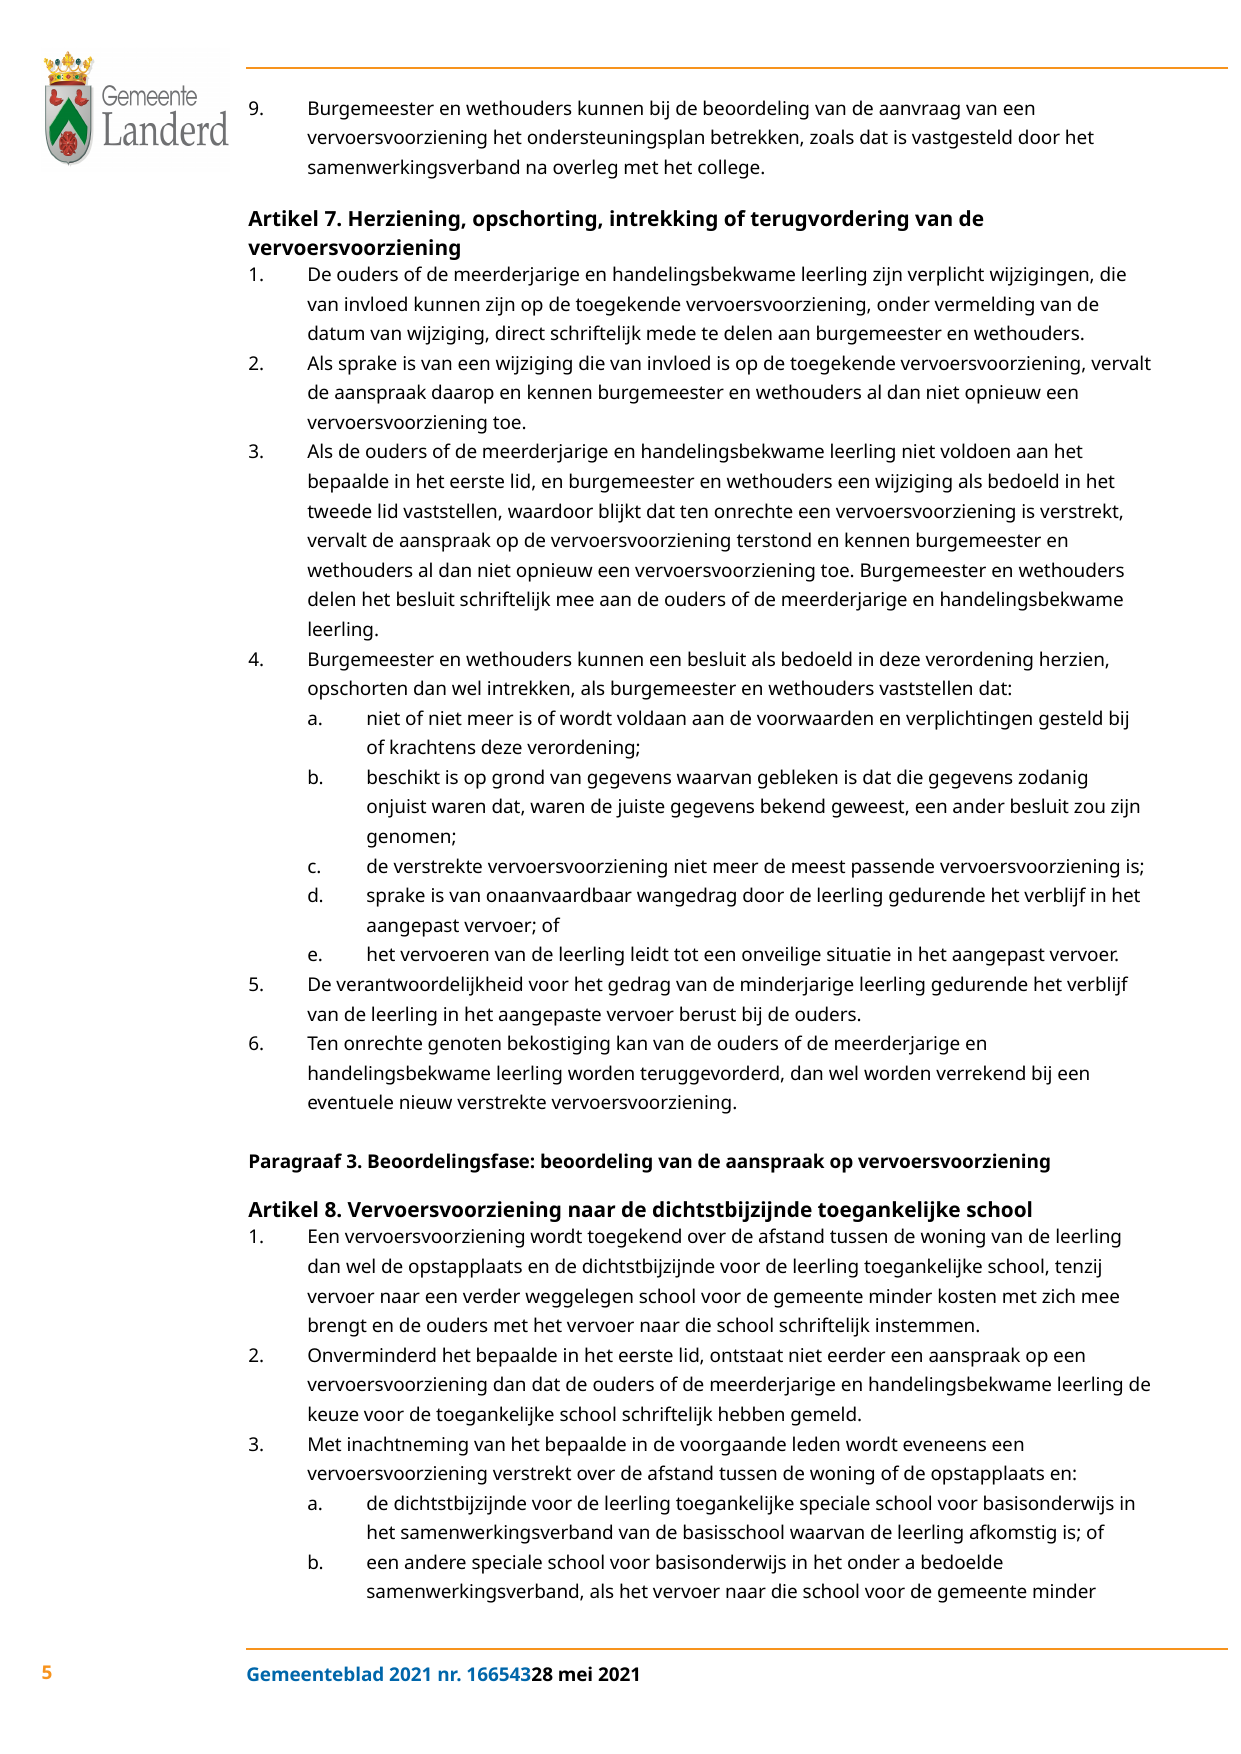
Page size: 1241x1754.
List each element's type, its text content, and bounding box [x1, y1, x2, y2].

list Burgemeester en wethouders kunnen bij de beoordeling van de aanvraag van een vervoersvoorziening het ondersteuningsplan betrekken, zoals dat is vastgesteld door het samenwerkingsverband na overleg met het college. [248, 95, 1152, 180]
text Artikel 8. Vervoersvoorziening naar de dichtstbijzijnde toegankelijke school [248, 1195, 1152, 1224]
list een andere speciale school voor basisonderwijs in het onder a bedoelde samenwerkingsverband, als het vervoer naar die school voor de gemeente minder [307, 1549, 1152, 1604]
list Een vervoersvoorziening wordt toegekend over de afstand tussen de woning van de leerling dan wel de opstapplaats en de dichtstbijzijnde voor de leerling toegankelijke school, tenzij vervoer naar een verder weggelegen school voor de gemeente minder kosten met zich mee brengt en de ouders met het vervoer naar die school schriftelijk instemmen. [248, 1224, 1152, 1338]
list De verantwoordelijkheid voor het gedrag van de minderjarige leerling gedurende het verblijf van de leerling in het aangepaste vervoer berust bij de ouders. [248, 971, 1152, 1027]
list sprake is van onaanvaardbaar wangedrag door de leerling gedurende het verblijf in het aangepast vervoer; of [307, 882, 1152, 938]
list Als de ouders of de meerderjarige en handelingsbekwame leerling niet voldoen aan het bepaalde in het eerste lid, en burgemeester en wethouders een wijziging als bedoeld in het tweede lid vaststellen, waardoor blijkt dat ten onrechte een vervoersvoorziening is verstrekt, vervalt de aanspraak op de vervoersvoorziening terstond en kennen burgemeester en wethouders al dan niet opnieuw een vervoersvoorziening toe. Burgemeester en wethouders delen het besluit schriftelijk mee aan de ouders of de meerderjarige en handelingsbekwame leerling. [248, 439, 1152, 642]
picture [41, 47, 231, 172]
list niet of niet meer is of wordt voldaan aan de voorwaarden en verplichtingen gesteld bij of krachtens deze verordening; [307, 705, 1152, 760]
list de verstrekte vervoersvoorziening niet meer de meest passende vervoersvoorziening is; [307, 853, 1152, 879]
list de dichtstbijzijnde voor de leerling toegankelijke speciale school voor basisonderwijs in het samenwerkingsverband van de basisschool waarvan de leerling afkomstig is; of [307, 1490, 1152, 1545]
list Met inachtneming van het bepaalde in de voorgaande leden wordt eveneens een vervoersvoorziening verstrekt over de afstand tussen de woning of de opstapplaats en: [248, 1431, 1152, 1486]
list het vervoeren van de leerling leidt tot een onveilige situatie in het aangepast vervoer. [307, 942, 1152, 967]
list Als sprake is van een wijziging die van invloed is op de toegekende vervoersvoorziening, vervalt de aanspraak daarop en kennen burgemeester en wethouders al dan niet opnieuw een vervoersvoorziening toe. [248, 350, 1152, 435]
list Burgemeester en wethouders kunnen een besluit als bedoeld in deze verordening herzien, opschorten dan wel intrekken, als burgemeester en wethouders vaststellen dat: [248, 646, 1152, 701]
list Ten onrechte genoten bekostiging kan van de ouders of de meerderjarige en handelingsbekwame leerling worden teruggevorderd, dan wel worden verrekend bij een eventuele nieuw verstrekte vervoersvoorziening. [248, 1030, 1152, 1115]
list beschikt is op grond van gegevens waarvan gebleken is dat die gegevens zodanig onjuist waren dat, waren de juiste gegevens bekend geweest, een ander besluit zou zijn genomen; [307, 764, 1152, 849]
list De ouders of de meerderjarige en handelingsbekwame leerling zijn verplicht wijzigingen, die van invloed kunnen zijn op de toegekende vervoersvoorziening, onder vermelding van de datum van wijziging, direct schriftelijk mede te delen aan burgemeester en wethouders. [248, 261, 1152, 346]
text Artikel 7. Herziening, opschorting, intrekking of terugvordering van de vervoersvoorziening [248, 204, 1152, 261]
list Onverminderd het bepaalde in het eerste lid, ontstaat niet eerder een aanspraak op een vervoersvoorziening dan dat de ouders of de meerderjarige en handelingsbekwame leerling de keuze voor de toegankelijke school schriftelijk hebben gemeld. [248, 1342, 1152, 1427]
text Paragraaf 3. Beoordelingsfase: beoordeling van de aanspraak op vervoersvoorziening [248, 1149, 1152, 1174]
